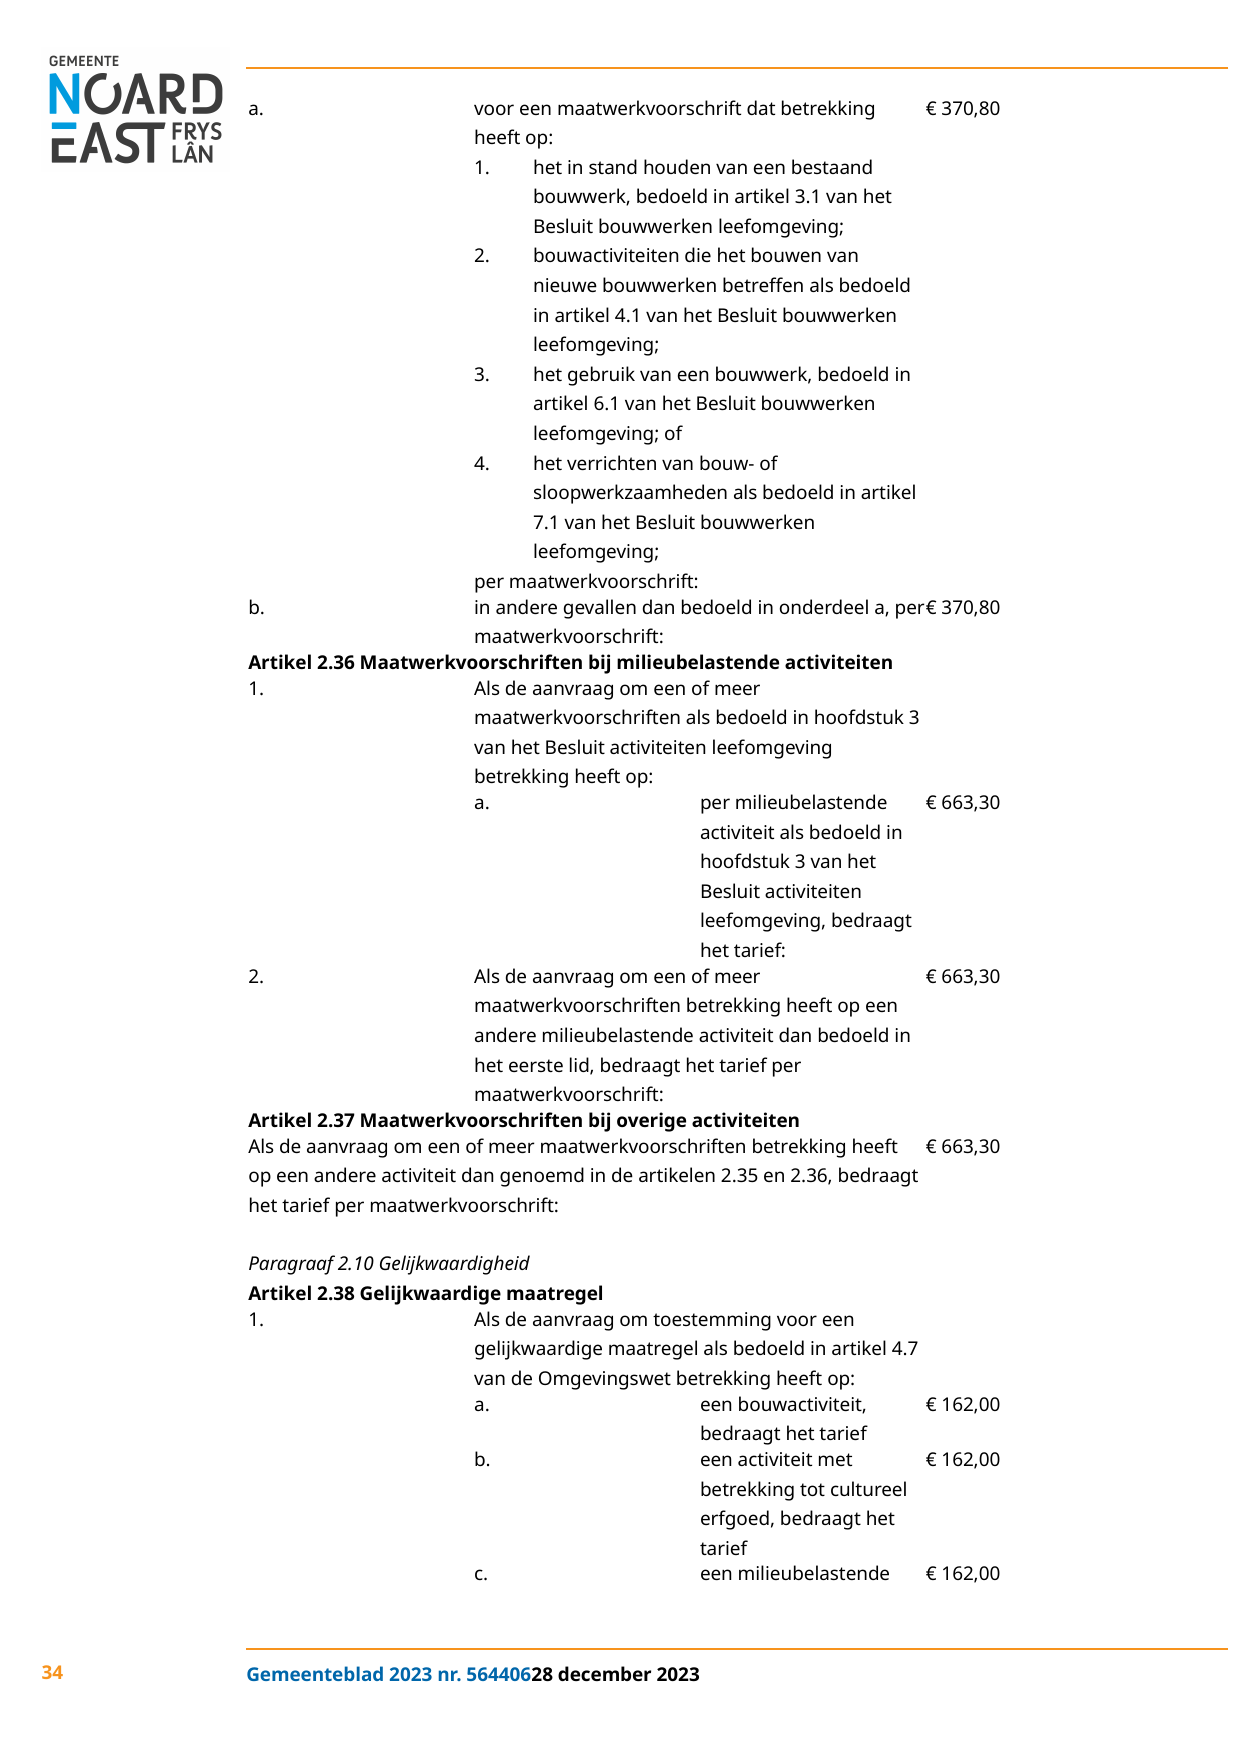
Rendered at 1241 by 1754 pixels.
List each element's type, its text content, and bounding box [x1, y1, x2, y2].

table_cell 2. [248, 963, 474, 1107]
table_cell 1. [248, 675, 474, 789]
table_cell a. [474, 1391, 700, 1446]
table_cell b. [248, 594, 474, 649]
picture [41, 47, 231, 172]
table_cell Artikel 2.37 Maatwerkvoorschriften bij overige activiteiten [248, 1107, 926, 1133]
table_cell een milieubelastende [700, 1561, 926, 1586]
table_cell Als de aanvraag om een of meer maatwerkvoorschriften betrekking heeft op een andere milieubelastende activiteit dan bedoeld in het eerste lid, bedraagt het tarief per maatwerkvoorschrift: [474, 963, 926, 1107]
table_cell [926, 1107, 1152, 1133]
table_cell c. [474, 1561, 700, 1586]
table_cell Als de aanvraag om een of meer maatwerkvoorschriften betrekking heeft op een andere activiteit dan genoemd in de artikelen 2.35 en 2.36, bedraagt het tarief per maatwerkvoorschrift: [248, 1133, 926, 1218]
table_header [926, 1280, 1152, 1306]
table_cell Als de aanvraag om een of meer maatwerkvoorschriften als bedoeld in hoofdstuk 3 van het Besluit activiteiten leefomgeving betrekking heeft op: [474, 675, 926, 789]
table_cell [926, 649, 1152, 675]
table_cell € 162,00 [926, 1446, 1152, 1561]
table_cell [248, 1561, 474, 1586]
table_header Artikel 2.38 Gelijkwaardige maatregel [248, 1280, 926, 1306]
table_cell € 663,30 [926, 789, 1152, 963]
table_cell € 162,00 [926, 1561, 1152, 1586]
table_cell voor een maatwerkvoorschrift dat betrekking heeft op: het in stand houden van een bestaand bouwwerk, bedoeld in artikel 3.1 van het Besluit bouwwerken leefomgeving; bouwactiviteiten die het bouwen van nieuwe bouwwerken betreffen als bedoeld in artikel 4.1 van het Besluit bouwwerken leefomgeving; het gebruik van een bouwwerk, bedoeld in artikel 6.1 van het Besluit bouwwerken leefomgeving; of het verrichten van bouw- of sloopwerkzaamheden als bedoeld in artikel 7.1 van het Besluit bouwwerken leefomgeving; per maatwerkvoorschrift: [474, 95, 926, 594]
table_cell [248, 1391, 474, 1446]
table_cell 1. [248, 1306, 474, 1391]
table_cell € 663,30 [926, 963, 1152, 1107]
table_cell een bouwactiviteit, bedraagt het tarief [700, 1391, 926, 1446]
table_cell [248, 1446, 474, 1561]
table_cell [926, 675, 1152, 789]
table_cell € 663,30 [926, 1133, 1152, 1218]
table_cell in andere gevallen dan bedoeld in onderdeel a, per maatwerkvoorschrift: [474, 594, 926, 649]
table_cell per milieubelastende activiteit als bedoeld in hoofdstuk 3 van het Besluit activiteiten leefomgeving, bedraagt het tarief: [700, 789, 926, 963]
table_cell Als de aanvraag om toestemming voor een gelijkwaardige maatregel als bedoeld in artikel 4.7 van de Omgevingswet betrekking heeft op: [474, 1306, 926, 1391]
text Paragraaf 2.10 Gelijkwaardigheid [248, 1251, 1152, 1276]
table_cell € 162,00 [926, 1391, 1152, 1446]
table_cell € 370,80 [926, 95, 1152, 594]
table_cell a. [248, 95, 474, 594]
table_cell [926, 1306, 1152, 1391]
table_cell a. [474, 789, 700, 963]
table_cell een activiteit met betrekking tot cultureel erfgoed, bedraagt het tarief [700, 1446, 926, 1561]
table_cell € 370,80 [926, 594, 1152, 649]
table_cell Artikel 2.36 Maatwerkvoorschriften bij milieubelastende activiteiten [248, 649, 926, 675]
table_cell b. [474, 1446, 700, 1561]
table_cell [248, 789, 474, 963]
